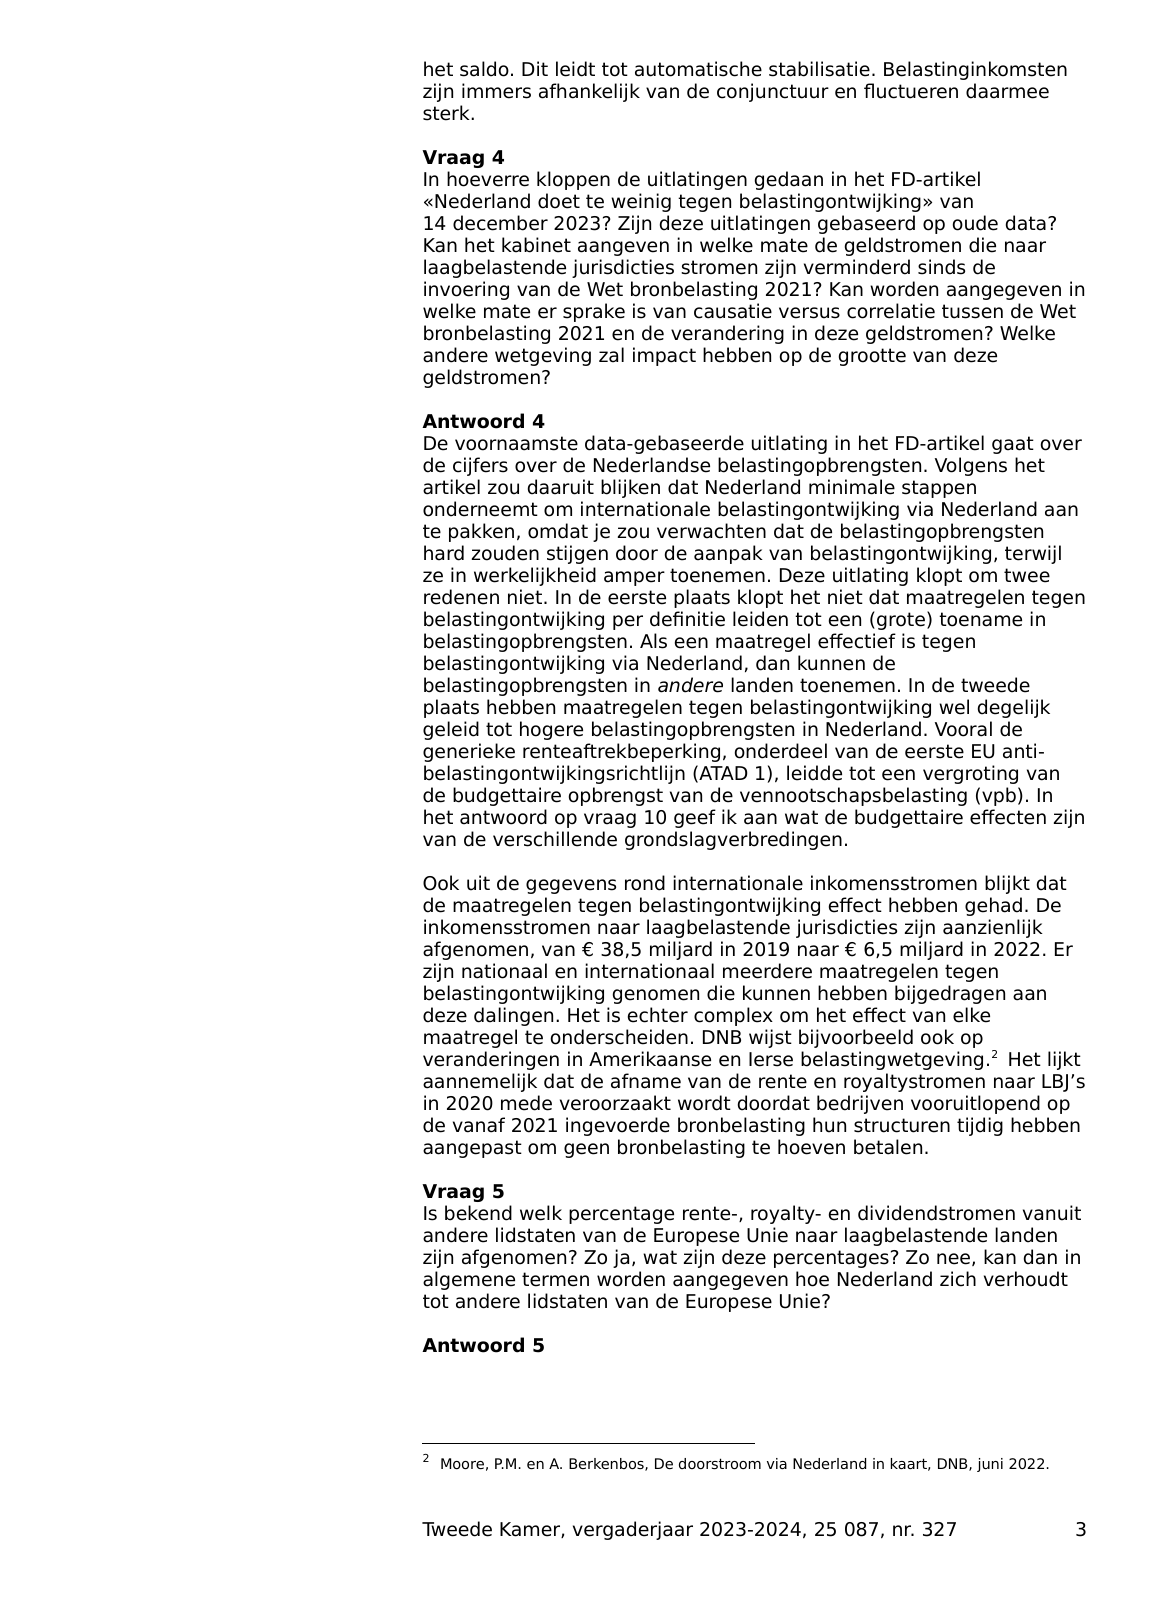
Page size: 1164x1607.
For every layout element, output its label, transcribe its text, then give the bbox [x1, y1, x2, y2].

text Ook uit de gegevens rond internationale inkomensstromen blijkt dat de maatregelen tegen belastingontwijking effect hebben gehad. De inkomensstromen naar laagbelastende jurisdicties zijn aanzienlijk afgenomen, van € 38,5 miljard in 2019 naar € 6,5 miljard in 2022. Er zijn nationaal en internationaal meerdere maatregelen tegen belastingontwijking genomen die kunnen hebben bijgedragen aan deze dalingen. Het is echter complex om het effect van elke maatregel te onderscheiden. DNB wijst bijvoorbeeld ook op veranderingen in Amerikaanse en Ierse belastingwetgeving. Het lijkt aannemelijk dat de afname van de rente en royaltystromen naar LBJ’s in 2020 mede veroorzaakt wordt doordat bedrijven vooruitlopend op de vanaf 2021 ingevoerde bronbelasting hun structuren tijdig hebben aangepast om geen bronbelasting te hoeven betalen. [422, 873, 1087, 1159]
text Vraag 4 [422, 147, 1087, 169]
text Antwoord 5 [422, 1335, 1087, 1357]
text In hoeverre kloppen de uitlatingen gedaan in het FD-artikel «Nederland doet te weinig tegen belastingontwijking» van 14 december 2023? Zijn deze uitlatingen gebaseerd op oude data? Kan het kabinet aangeven in welke mate de geldstromen die naar laagbelastende jurisdicties stromen zijn verminderd sinds de invoering van de Wet bronbelasting 2021? Kan worden aangegeven in welke mate er sprake is van causatie versus correlatie tussen de Wet bronbelasting 2021 en de verandering in deze geldstromen? Welke andere wetgeving zal impact hebben op de grootte van deze geldstromen? [422, 169, 1087, 389]
text het saldo. Dit leidt tot automatische stabilisatie. Belastinginkomsten zijn immers afhankelijk van de conjunctuur en fluctueren daarmee sterk. [422, 59, 1087, 125]
text Vraag 5 [422, 1181, 1087, 1203]
text Is bekend welk percentage rente-, royalty- en dividendstromen vanuit andere lidstaten van de Europese Unie naar laagbelastende landen zijn afgenomen? Zo ja, wat zijn deze percentages? Zo nee, kan dan in algemene termen worden aangegeven hoe Nederland zich verhoudt tot andere lidstaten van de Europese Unie? [422, 1203, 1087, 1313]
text Antwoord 4 [422, 411, 1087, 433]
text Moore, P.M. en A. Berkenbos, De doorstroom via Nederland in kaart, DNB, juni 2022. [422, 1452, 1087, 1474]
text De voornaamste data-gebaseerde uitlating in het FD-artikel gaat over de cijfers over de Nederlandse belastingopbrengsten. Volgens het artikel zou daaruit blijken dat Nederland minimale stappen onderneemt om internationale belastingontwijking via Nederland aan te pakken, omdat je zou verwachten dat de belastingopbrengsten hard zouden stijgen door de aanpak van belastingontwijking, terwijl ze in werkelijkheid amper toenemen. Deze uitlating klopt om twee redenen niet. In de eerste plaats klopt het niet dat maatregelen tegen belastingontwijking per definitie leiden tot een (grote) toename in belastingopbrengsten. Als een maatregel effectief is tegen belastingontwijking via Nederland, dan kunnen de belastingopbrengsten in andere landen toenemen. In de tweede plaats hebben maatregelen tegen belastingontwijking wel degelijk geleid tot hogere belastingopbrengsten in Nederland. Vooral de generieke renteaftrekbeperking, onderdeel van de eerste EU anti-belastingontwijkingsrichtlijn (ATAD 1), leidde tot een vergroting van de budgettaire opbrengst van de vennootschapsbelasting (vpb). In het antwoord op vraag 10 geef ik aan wat de budgettaire effecten zijn van de verschillende grondslagverbredingen. [422, 433, 1087, 851]
